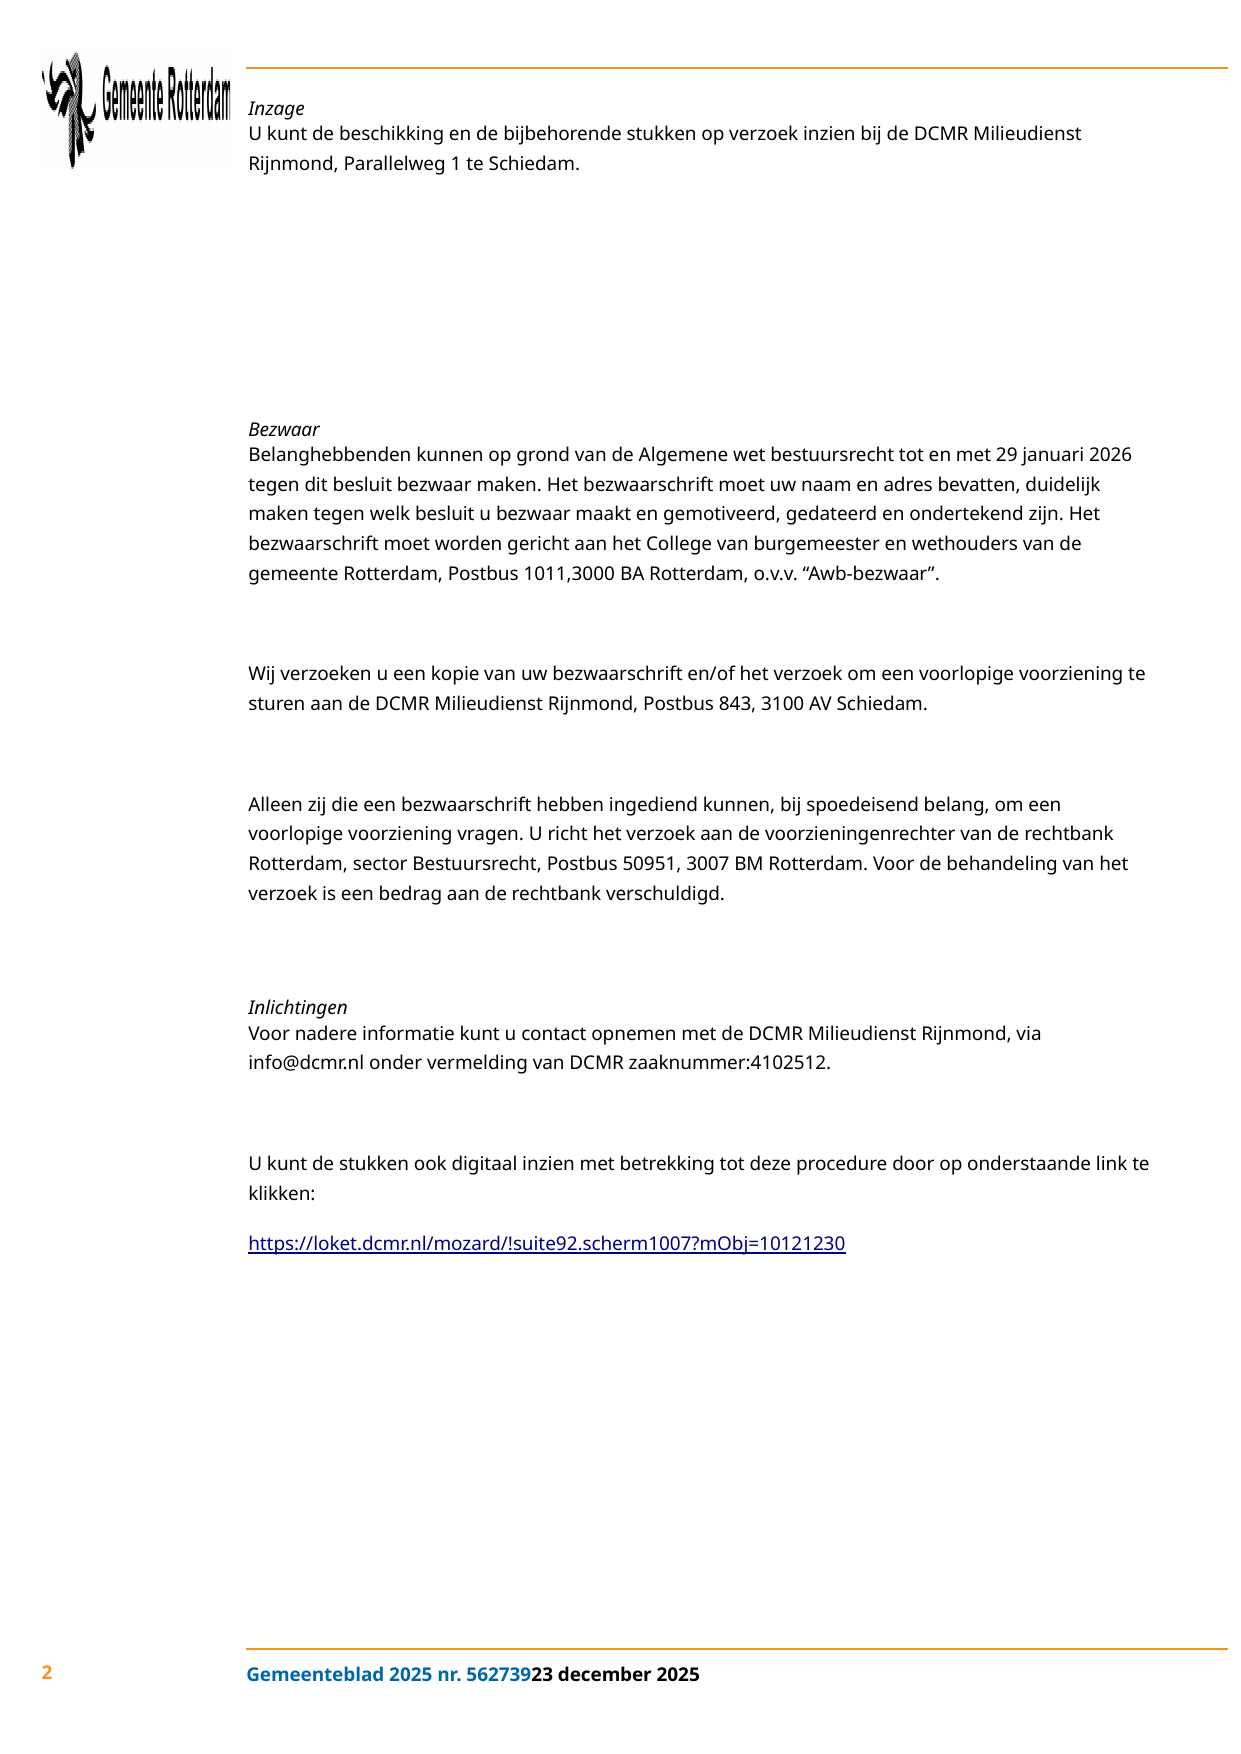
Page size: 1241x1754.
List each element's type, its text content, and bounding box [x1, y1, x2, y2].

text Belanghebbenden kunnen op grond van de Algemene wet bestuursrecht tot en met 29 januari 2026 tegen dit besluit bezwaar maken. Het bezwaarschrift moet uw naam en adres bevatten, duidelijk maken tegen welk besluit u bezwaar maakt en gemotiveerd, gedateerd en ondertekend zijn. Het bezwaarschrift moet worden gericht aan het College van burgemeester en wethouders van de gemeente Rotterdam, Postbus 1011,3000 BA Rotterdam, o.v.v. “Awb-bezwaar”. [248, 441, 1152, 586]
text U kunt de stukken ook digitaal inzien met betrekking tot deze procedure door op onderstaande link te klikken: [248, 1150, 1152, 1206]
text U kunt de beschikking en de bijbehorende stukken op verzoek inzien bij de DCMR Milieudienst Rijnmond, Parallelweg 1 te Schiedam. [248, 121, 1152, 176]
text Alleen zij die een bezwaarschrift hebben ingediend kunnen, bij spoedeisend belang, om een voorlopige voorziening vragen. U richt het verzoek aan de voorzieningenrechter van de rechtbank Rotterdam, sector Bestuursrecht, Postbus 50951, 3007 BM Rotterdam. Voor de behandeling van het verzoek is een bedrag aan de rechtbank verschuldigd. [248, 791, 1152, 906]
text Inlichtingen [248, 994, 1152, 1020]
picture [41, 47, 231, 172]
text Bezwaar [248, 416, 1152, 441]
text Voor nadere informatie kunt u contact opnemen met de DCMR Milieudienst Rijnmond, via info@dcmr.nl onder vermelding van DCMR zaaknummer:4102512. [248, 1020, 1152, 1075]
text https://loket.dcmr.nl/mozard/!suite92.scherm1007?mObj=10121230 [248, 1230, 1152, 1256]
text Wij verzoeken u een kopie van uw bezwaarschrift en/of het verzoek om een voorlopige voorziening te sturen aan de DCMR Milieudienst Rijnmond, Postbus 843, 3100 AV Schiedam. [248, 661, 1152, 716]
text Inzage [248, 95, 1152, 121]
